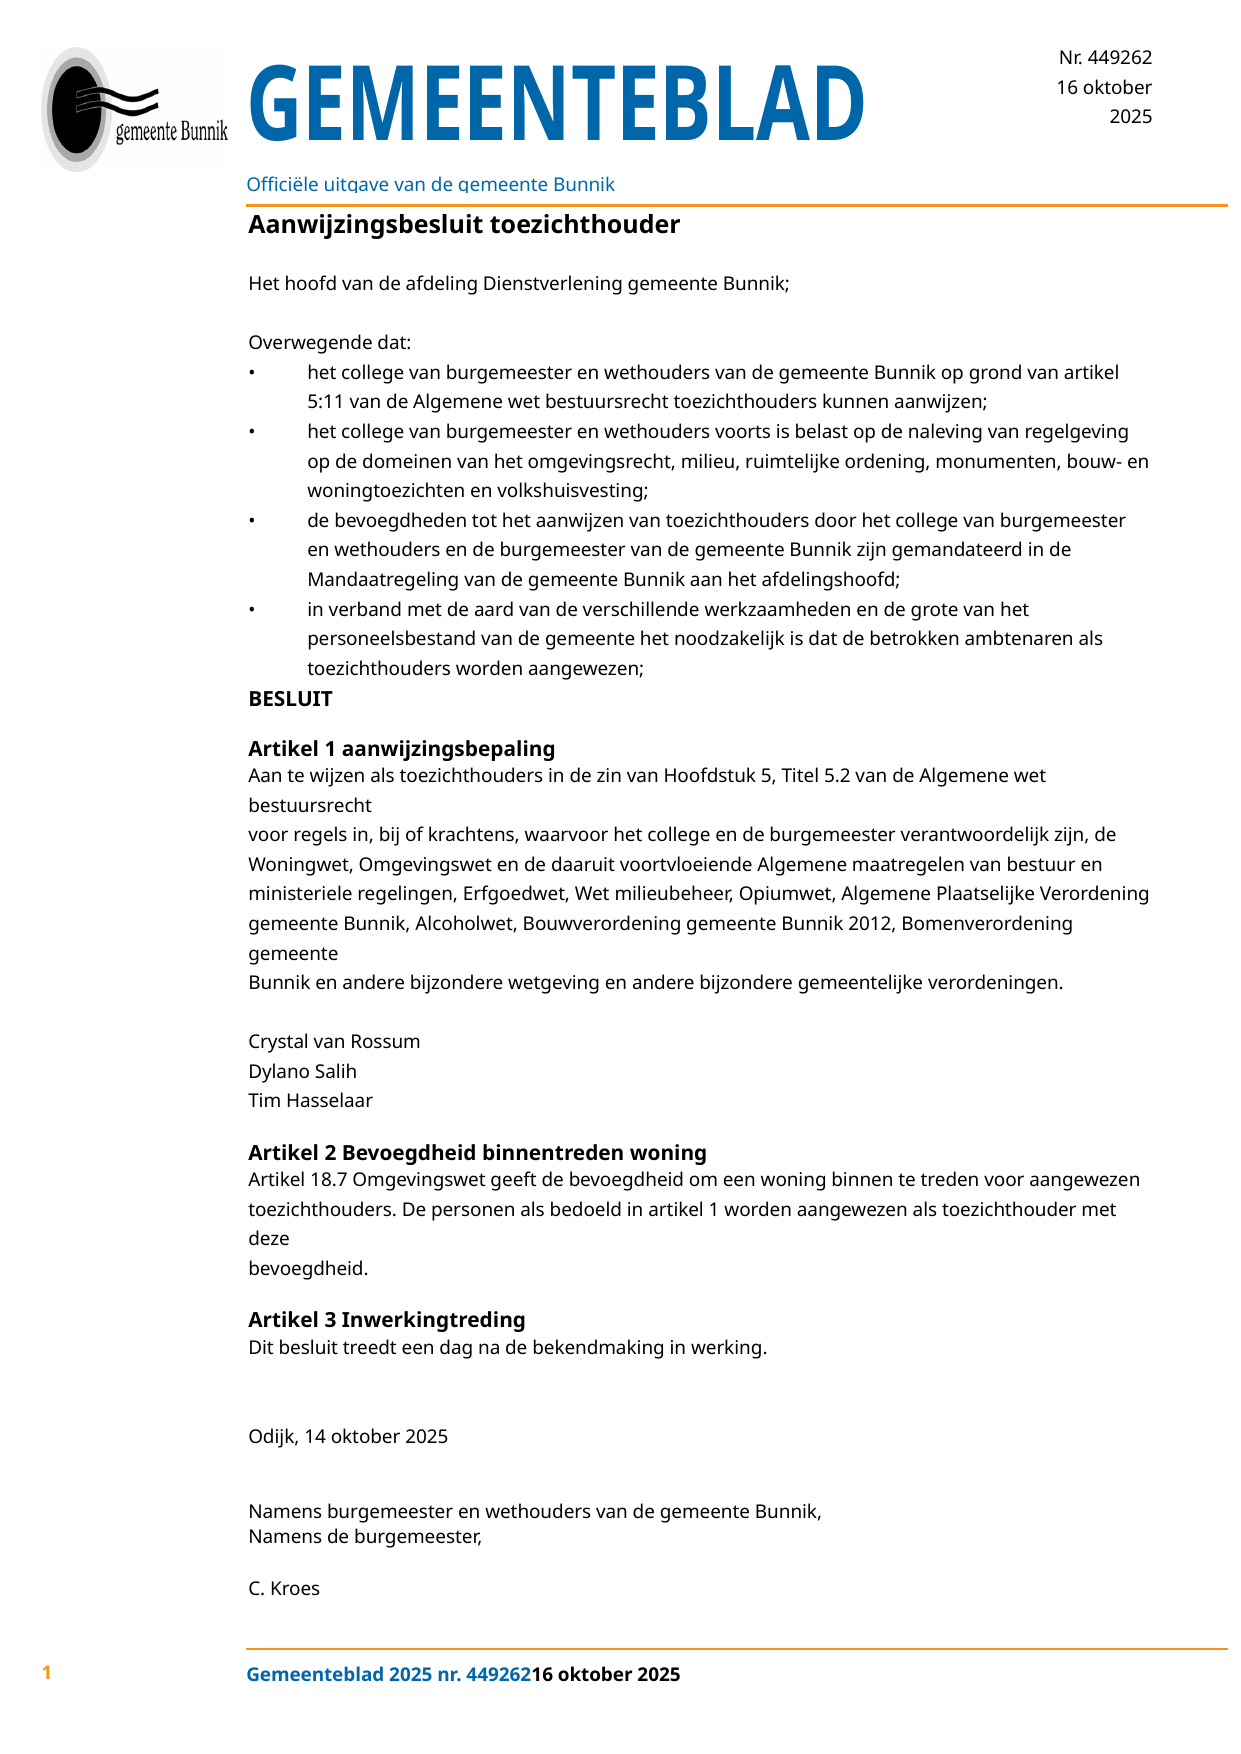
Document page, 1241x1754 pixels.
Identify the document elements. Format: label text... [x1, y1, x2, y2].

text Namens burgemeester en wethouders van de gemeente Bunnik, [248, 1498, 1152, 1524]
text gemeente Bunnik, Alcoholwet, Bouwverordening gemeente Bunnik 2012, Bomenverordening gemeente [248, 910, 1152, 965]
text Dylano Salih [248, 1058, 1152, 1084]
text Artikel 3 Inwerkingtreding [248, 1306, 1152, 1334]
text Odijk, 14 oktober 2025 [248, 1423, 1152, 1448]
text Namens de burgemeester, [248, 1524, 1152, 1549]
text BESLUIT [248, 684, 1152, 713]
text bevoegdheid. [248, 1255, 1152, 1281]
text Aanwijzingsbesluit toezichthouder [248, 207, 1152, 241]
text voor regels in, bij of krachtens, waarvoor het college en de burgemeester verantwoordelijk zijn, de [248, 821, 1152, 847]
text Tim Hasselaar [248, 1088, 1152, 1113]
text Woningwet, Omgevingswet en de daaruit voortvloeiende Algemene maatregelen van bestuur en [248, 851, 1152, 877]
text Het hoofd van de afdeling Dienstverlening gemeente Bunnik; [248, 270, 1152, 296]
list in verband met de aard van de verschillende werkzaamheden en de grote van het personeelsbestand van de gemeente het noodzakelijk is dat de betrokken ambtenaren als toezichthouders worden aangewezen; [248, 596, 1152, 681]
picture [41, 47, 231, 172]
list de bevoegdheden tot het aanwijzen van toezichthouders door het college van burgemeester en wethouders en de burgemeester van de gemeente Bunnik zijn gemandateerd in de Mandaatregeling van de gemeente Bunnik aan het afdelingshoofd; [248, 507, 1152, 592]
text Overwegende dat: [248, 329, 1152, 355]
text Aan te wijzen als toezichthouders in de zin van Hoofdstuk 5, Titel 5.2 van de Algemene wet bestuursrecht [248, 762, 1152, 817]
text C. Kroes [248, 1575, 1152, 1601]
text ministeriele regelingen, Erfgoedwet, Wet milieubeheer, Opiumwet, Algemene Plaatselijke Verordening [248, 881, 1152, 906]
text Artikel 1 aanwijzingsbepaling [248, 734, 1152, 762]
text Crystal van Rossum [248, 1028, 1152, 1054]
text Dit besluit treedt een dag na de bekendmaking in werking. [248, 1334, 1152, 1360]
text Bunnik en andere bijzondere wetgeving en andere bijzondere gemeentelijke verordeningen. [248, 969, 1152, 995]
text Artikel 18.7 Omgevingswet geeft de bevoegdheid om een woning binnen te treden voor aangewezen [248, 1166, 1152, 1192]
list het college van burgemeester en wethouders van de gemeente Bunnik op grond van artikel 5:11 van de Algemene wet bestuursrecht toezichthouders kunnen aanwijzen; [248, 359, 1152, 414]
text Artikel 2 Bevoegdheid binnentreden woning [248, 1138, 1152, 1166]
list het college van burgemeester en wethouders voorts is belast op de naleving van regelgeving op de domeinen van het omgevingsrecht, milieu, ruimtelijke ordening, monumenten, bouw- en woningtoezichten en volkshuisvesting; [248, 418, 1152, 503]
text toezichthouders. De personen als bedoeld in artikel 1 worden aangewezen als toezichthouder met deze [248, 1196, 1152, 1251]
